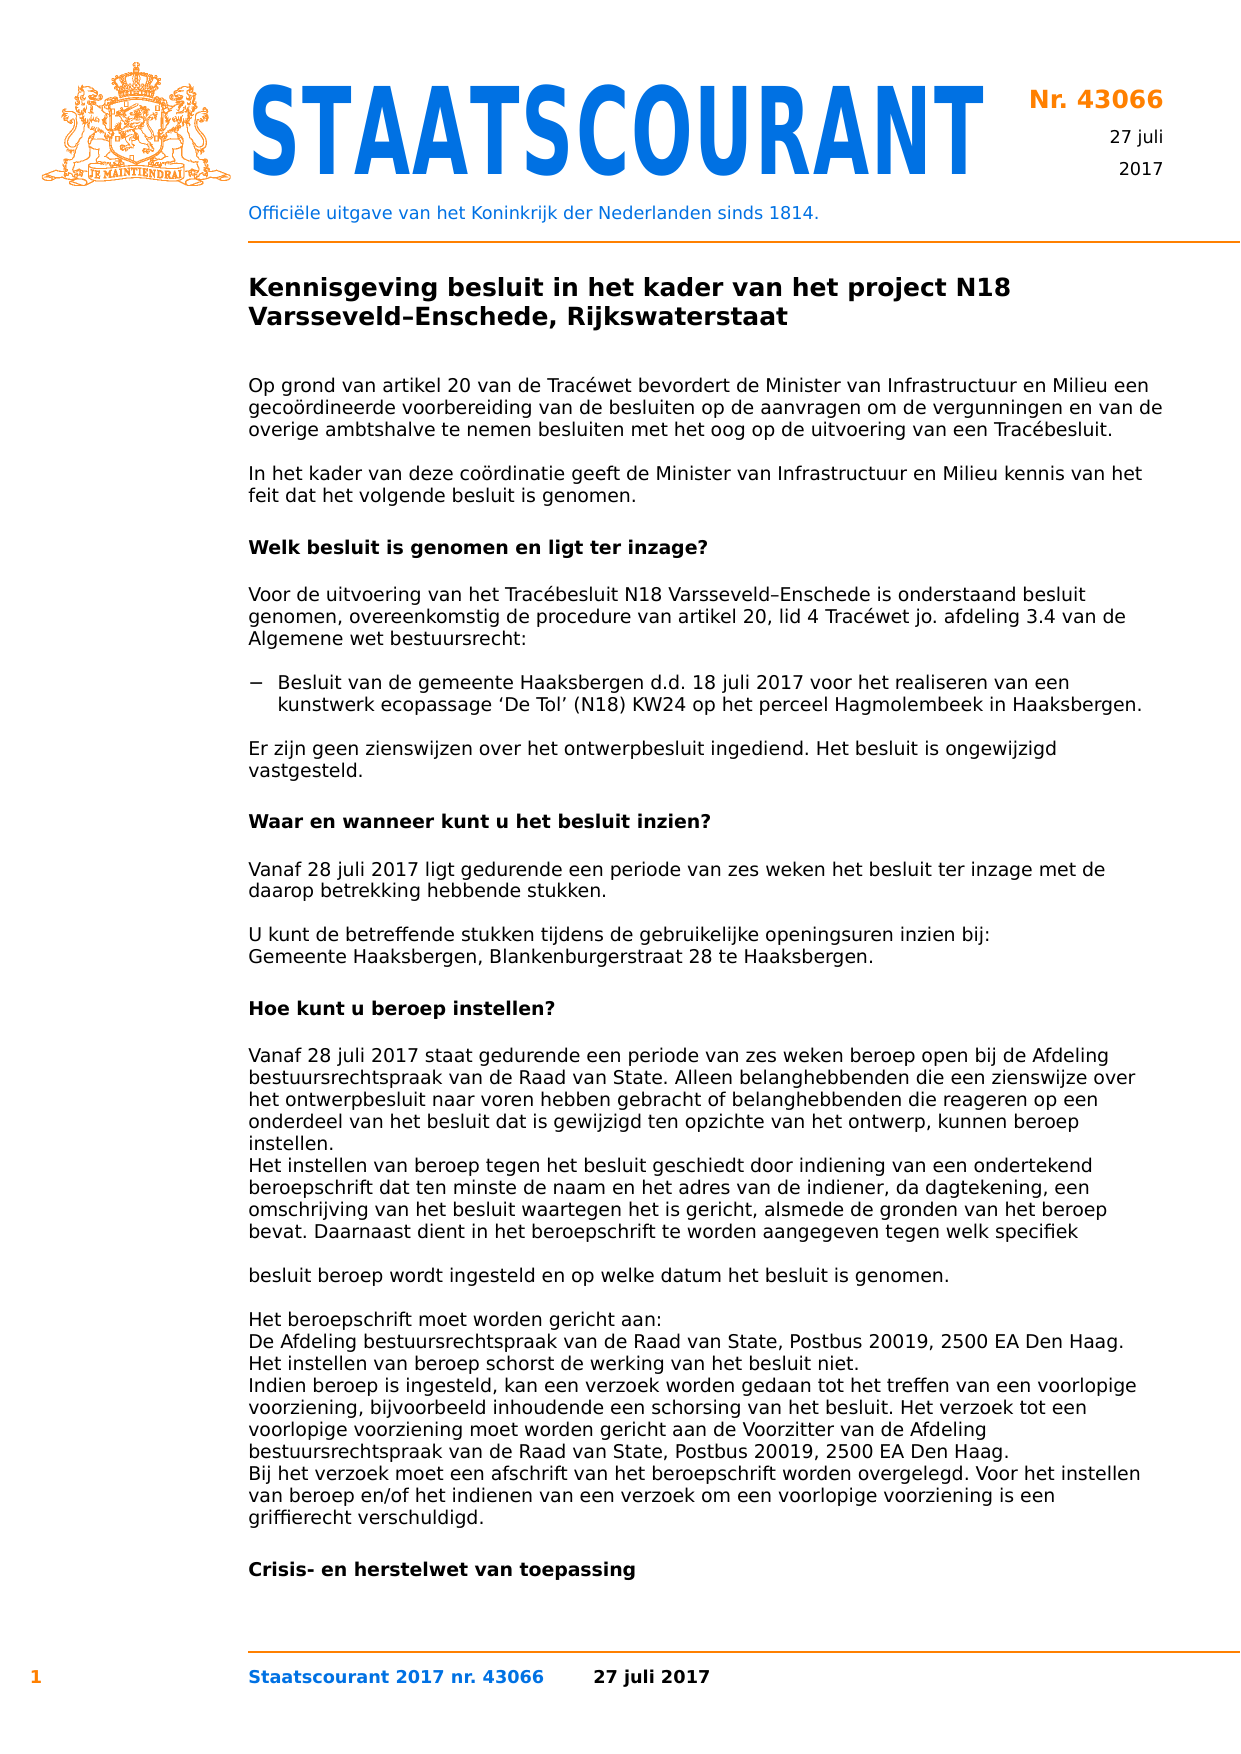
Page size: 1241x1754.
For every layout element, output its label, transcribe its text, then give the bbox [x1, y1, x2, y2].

subtitle Welk besluit is genomen en ligt ter inzage? [248, 537, 1163, 559]
text Er zijn geen zienswijzen over het ontwerpbesluit ingediend. Het besluit is ongewijzigd vastgesteld. [248, 737, 1163, 781]
subtitle Kennisgeving besluit in het kader van het project N18 Varsseveld–Enschede, Rijkswaterstaat [248, 273, 1163, 331]
text Vanaf 28 juli 2017 ligt gedurende een periode van zes weken het besluit ter inzage met de daarop betrekking hebbende stukken. [248, 858, 1163, 902]
text besluit beroep wordt ingesteld en op welke datum het besluit is genomen. [248, 1265, 1163, 1287]
table_cell 2017 [998, 153, 1240, 203]
text Op grond van artikel 20 van de Tracéwet bevordert de Minister van Infrastructuur en Milieu een gecoördineerde voorbereiding van de besluiten op de aanvragen om de vergunningen en van de overige ambtshalve te nemen besluiten met het oog op de uitvoering van een Tracébesluit. [248, 375, 1163, 441]
text De Afdeling bestuursrechtspraak van de Raad van State, Postbus 20019, 2500 EA Den Haag. [248, 1331, 1163, 1353]
text Bij het verzoek moet een afschrift van het beroepschrift worden overgelegd. Voor het instellen van beroep en/of het indienen van een verzoek om een voorlopige voorziening is een griffierecht verschuldigd. [248, 1463, 1163, 1528]
text Het instellen van beroep tegen het besluit geschiedt door indiening van een ondertekend beroepschrift dat ten minste de naam en het adres van de indiener, da dagtekening, een omschrijving van het besluit waartegen het is gericht, alsmede de gronden van het beroep bevat. Daarnaast dient in het beroepschrift te worden aangegeven tegen welk specifiek [248, 1155, 1163, 1243]
text − Besluit van de gemeente Haaksbergen d.d. 18 juli 2017 voor het realiseren van een kunstwerk ecopassage ‘De Tol’ (N18) KW24 op het perceel Hagmolembeek in Haaksbergen. [248, 672, 1163, 716]
subtitle Waar en wanneer kunt u het besluit inzien? [248, 811, 1163, 833]
table_header [25, 62, 248, 241]
table_cell Officiële uitgave van het Koninkrijk der Nederlanden sinds 1814. [248, 203, 1240, 241]
table_cell 27 juli [998, 121, 1240, 153]
text U kunt de betreffende stukken tijdens de gebruikelijke openingsuren inzien bij: [248, 924, 1163, 946]
table_header STAATSCOURANT [248, 62, 998, 203]
text Het instellen van beroep schorst de werking van het besluit niet. [248, 1353, 1163, 1375]
text Indien beroep is ingesteld, kan een verzoek worden gedaan tot het treffen van een voorlopige voorziening, bijvoorbeeld inhoudende een schorsing van het besluit. Het verzoek tot een voorlopige voorziening moet worden gericht aan de Voorzitter van de Afdeling bestuursrechtspraak van de Raad van State, Postbus 20019, 2500 EA Den Haag. [248, 1375, 1163, 1463]
text In het kader van deze coördinatie geeft de Minister van Infrastructuur en Milieu kennis van het feit dat het volgende besluit is genomen. [248, 463, 1163, 507]
picture [41, 62, 231, 186]
text Gemeente Haaksbergen, Blankenburgerstraat 28 te Haaksbergen. [248, 946, 1163, 968]
table_header Nr. 43066 [998, 62, 1240, 121]
text Voor de uitvoering van het Tracébesluit N18 Varsseveld–Enschede is onderstaand besluit genomen, overeenkomstig de procedure van artikel 20, lid 4 Tracéwet jo. afdeling 3.4 van de Algemene wet bestuursrecht: [248, 584, 1163, 650]
subtitle Hoe kunt u beroep instellen? [248, 998, 1163, 1020]
text Vanaf 28 juli 2017 staat gedurende een periode van zes weken beroep open bij de Afdeling bestuursrechtspraak van de Raad van State. Alleen belanghebbenden die een zienswijze over het ontwerpbesluit naar voren hebben gebracht of belanghebbenden die reageren op een onderdeel van het besluit dat is gewijzigd ten opzichte van het ontwerp, kunnen beroep instellen. [248, 1045, 1163, 1155]
text Het beroepschrift moet worden gericht aan: [248, 1309, 1163, 1331]
subtitle Crisis- en herstelwet van toepassing [248, 1558, 1163, 1581]
